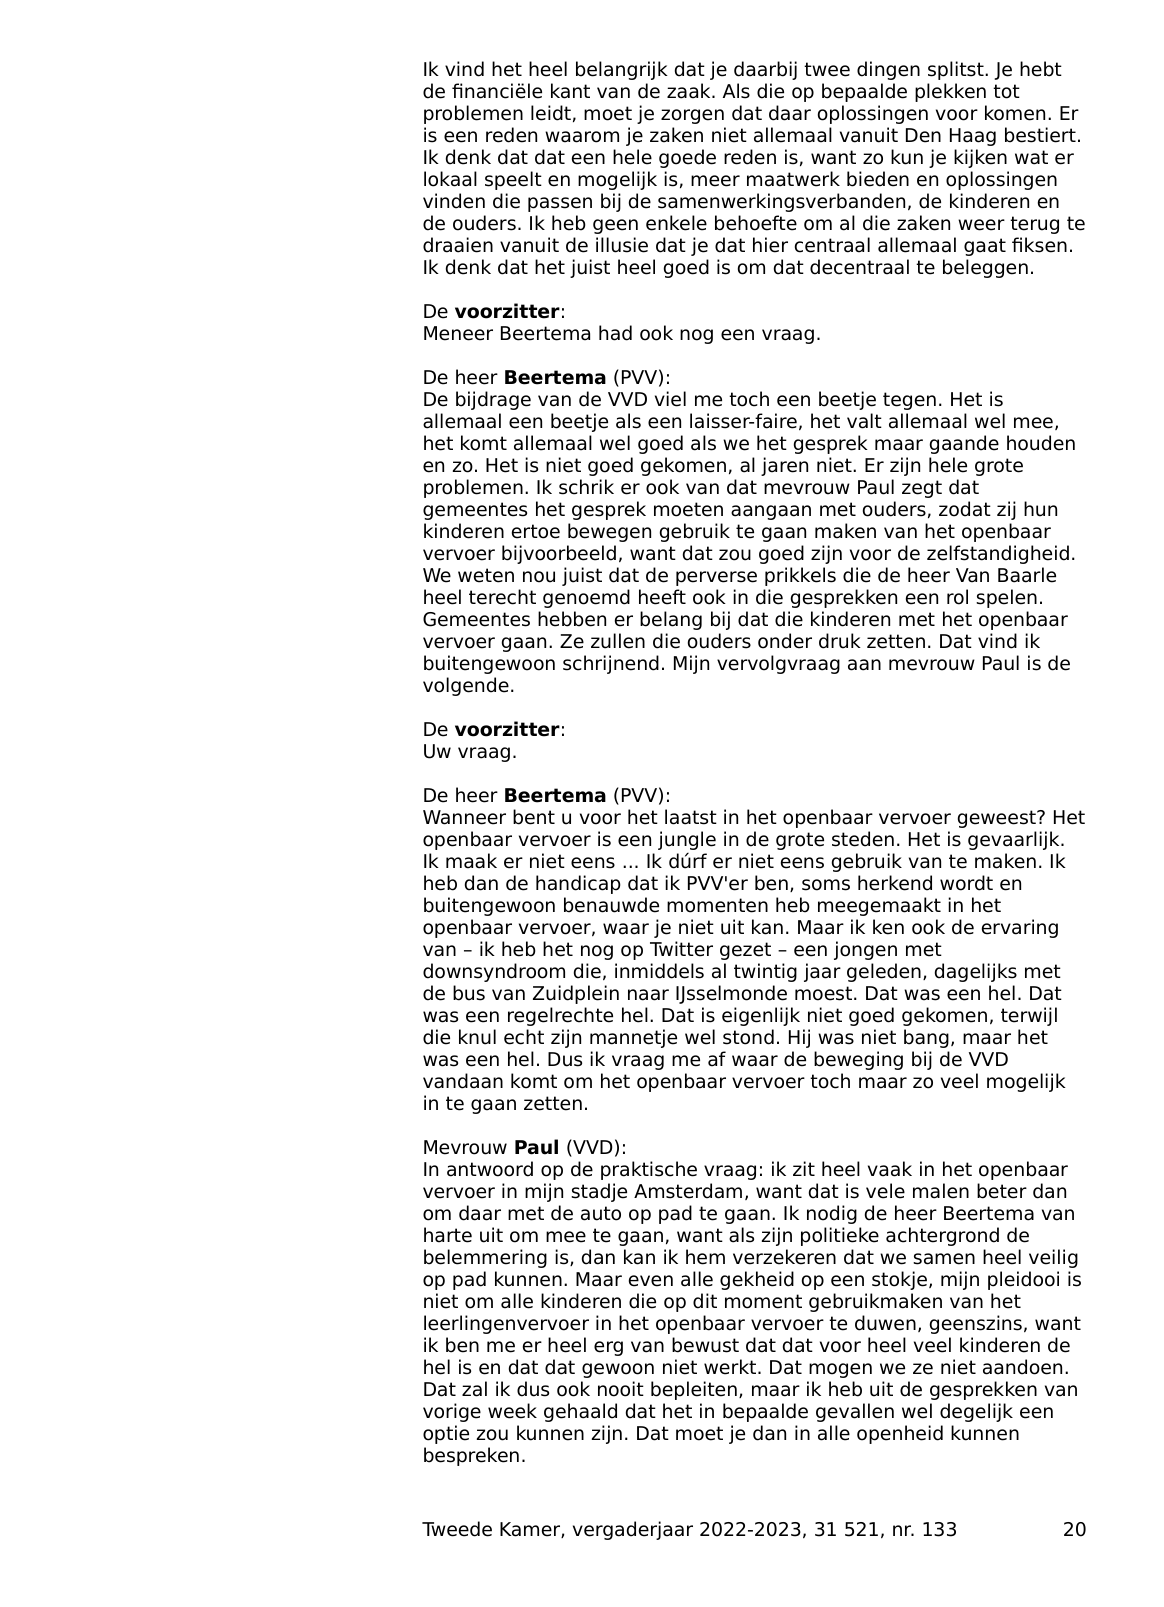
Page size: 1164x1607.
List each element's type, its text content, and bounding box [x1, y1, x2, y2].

text Uw vraag. [422, 741, 1087, 763]
text Wanneer bent u voor het laatst in het openbaar vervoer geweest? Het openbaar vervoer is een jungle in de grote steden. Het is gevaarlijk. Ik maak er niet eens ... Ik dúrf er niet eens gebruik van te maken. Ik heb dan de handicap dat ik PVV'er ben, soms herkend wordt en buitengewoon benauwde momenten heb meegemaakt in het openbaar vervoer, waar je niet uit kan. Maar ik ken ook de ervaring van – ik heb het nog op Twitter gezet – een jongen met downsyndroom die, inmiddels al twintig jaar geleden, dagelijks met de bus van Zuidplein naar IJsselmonde moest. Dat was een hel. Dat was een regelrechte hel. Dat is eigenlijk niet goed gekomen, terwijl die knul echt zijn mannetje wel stond. Hij was niet bang, maar het was een hel. Dus ik vraag me af waar de beweging bij de VVD vandaan komt om het openbaar vervoer toch maar zo veel mogelijk in te gaan zetten. [422, 807, 1087, 1115]
text De bijdrage van de VVD viel me toch een beetje tegen. Het is allemaal een beetje als een laisser-faire, het valt allemaal wel mee, het komt allemaal wel goed als we het gesprek maar gaande houden en zo. Het is niet goed gekomen, al jaren niet. Er zijn hele grote problemen. Ik schrik er ook van dat mevrouw Paul zegt dat gemeentes het gesprek moeten aangaan met ouders, zodat zij hun kinderen ertoe bewegen gebruik te gaan maken van het openbaar vervoer bijvoorbeeld, want dat zou goed zijn voor de zelfstandigheid. We weten nou juist dat de perverse prikkels die de heer Van Baarle heel terecht genoemd heeft ook in die gesprekken een rol spelen. Gemeentes hebben er belang bij dat die kinderen met het openbaar vervoer gaan. Ze zullen die ouders onder druk zetten. Dat vind ik buitengewoon schrijnend. Mijn vervolgvraag aan mevrouw Paul is de volgende. [422, 389, 1087, 697]
text Mevrouw Paul (VVD): [422, 1137, 1087, 1159]
text Meneer Beertema had ook nog een vraag. [422, 323, 1087, 345]
text In antwoord op de praktische vraag: ik zit heel vaak in het openbaar vervoer in mijn stadje Amsterdam, want dat is vele malen beter dan om daar met de auto op pad te gaan. Ik nodig de heer Beertema van harte uit om mee te gaan, want als zijn politieke achtergrond de belemmering is, dan kan ik hem verzekeren dat we samen heel veilig op pad kunnen. Maar even alle gekheid op een stokje, mijn pleidooi is niet om alle kinderen die op dit moment gebruikmaken van het leerlingenvervoer in het openbaar vervoer te duwen, geenszins, want ik ben me er heel erg van bewust dat dat voor heel veel kinderen de hel is en dat dat gewoon niet werkt. Dat mogen we ze niet aandoen. Dat zal ik dus ook nooit bepleiten, maar ik heb uit de gesprekken van vorige week gehaald dat het in bepaalde gevallen wel degelijk een optie zou kunnen zijn. Dat moet je dan in alle openheid kunnen bespreken. [422, 1159, 1087, 1467]
text Ik vind het heel belangrijk dat je daarbij twee dingen splitst. Je hebt de financiële kant van de zaak. Als die op bepaalde plekken tot problemen leidt, moet je zorgen dat daar oplossingen voor komen. Er is een reden waarom je zaken niet allemaal vanuit Den Haag bestiert. Ik denk dat dat een hele goede reden is, want zo kun je kijken wat er lokaal speelt en mogelijk is, meer maatwerk bieden en oplossingen vinden die passen bij de samenwerkingsverbanden, de kinderen en de ouders. Ik heb geen enkele behoefte om al die zaken weer terug te draaien vanuit de illusie dat je dat hier centraal allemaal gaat fiksen. Ik denk dat het juist heel goed is om dat decentraal te beleggen. [422, 59, 1087, 279]
text De voorzitter: [422, 719, 1087, 741]
text De heer Beertema (PVV): [422, 785, 1087, 807]
text De voorzitter: [422, 301, 1087, 323]
text De heer Beertema (PVV): [422, 367, 1087, 389]
